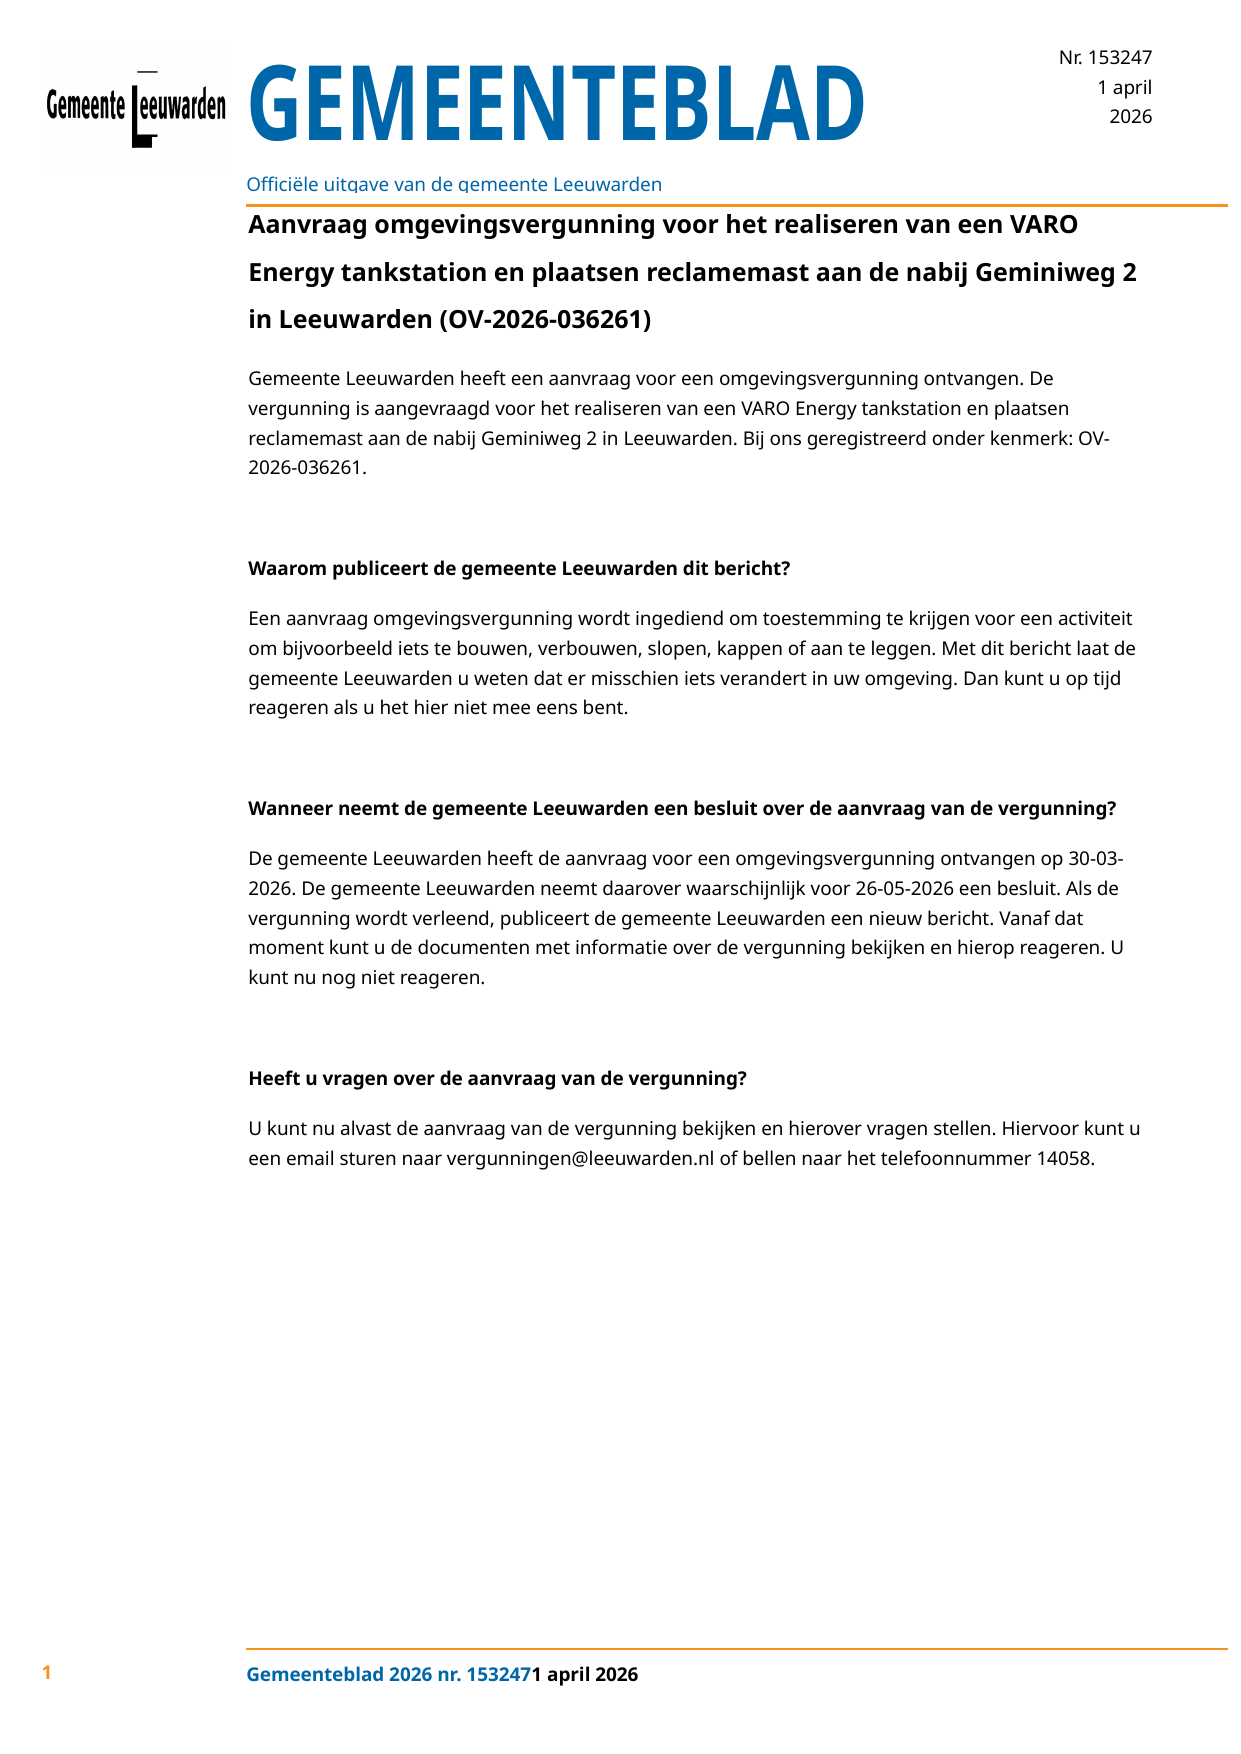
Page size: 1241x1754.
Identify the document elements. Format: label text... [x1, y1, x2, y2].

text Gemeente Leeuwarden heeft een aanvraag voor een omgevingsvergunning ontvangen. De vergunning is aangevraagd voor het realiseren van een VARO Energy tankstation en plaatsen reclamemast aan de nabij Geminiweg 2 in Leeuwarden. Bij ons geregistreerd onder kenmerk: OV-2026-036261. [248, 366, 1152, 480]
text De gemeente Leeuwarden heeft de aanvraag voor een omgevingsvergunning ontvangen op 30-03-2026. De gemeente Leeuwarden neemt daarover waarschijnlijk voor 26-05-2026 een besluit. Als de vergunning wordt verleend, publiceert de gemeente Leeuwarden een nieuw bericht. Vanaf dat moment kunt u de documenten met informatie over de vergunning bekijken en hierop reageren. U kunt nu nog niet reageren. [248, 846, 1152, 989]
text Een aanvraag omgevingsvergunning wordt ingediend om toestemming te krijgen voor een activiteit om bijvoorbeeld iets te bouwen, verbouwen, slopen, kappen of aan te leggen. Met dit bericht laat de gemeente Leeuwarden u weten dat er misschien iets verandert in uw omgeving. Dan kunt u op tijd reageren als u het hier niet mee eens bent. [248, 606, 1152, 720]
text U kunt nu alvast de aanvraag van de vergunning bekijken en hierover vragen stellen. Hiervoor kunt u een email sturen naar vergunningen@leeuwarden.nl of bellen naar het telefoonnummer 14058. [248, 1115, 1152, 1170]
text Wanneer neemt de gemeente Leeuwarden een besluit over de aanvraag van de vergunning? [248, 795, 1152, 821]
picture [41, 47, 231, 172]
text Waarom publiceert de gemeente Leeuwarden dit bericht? [248, 555, 1152, 581]
text Aanvraag omgevingsvergunning voor het realiseren van een VARO Energy tankstation en plaatsen reclamemast aan de nabij Geminiweg 2 in Leeuwarden (OV-2026-036261) [248, 207, 1152, 336]
text Heeft u vragen over de aanvraag van de vergunning? [248, 1065, 1152, 1090]
